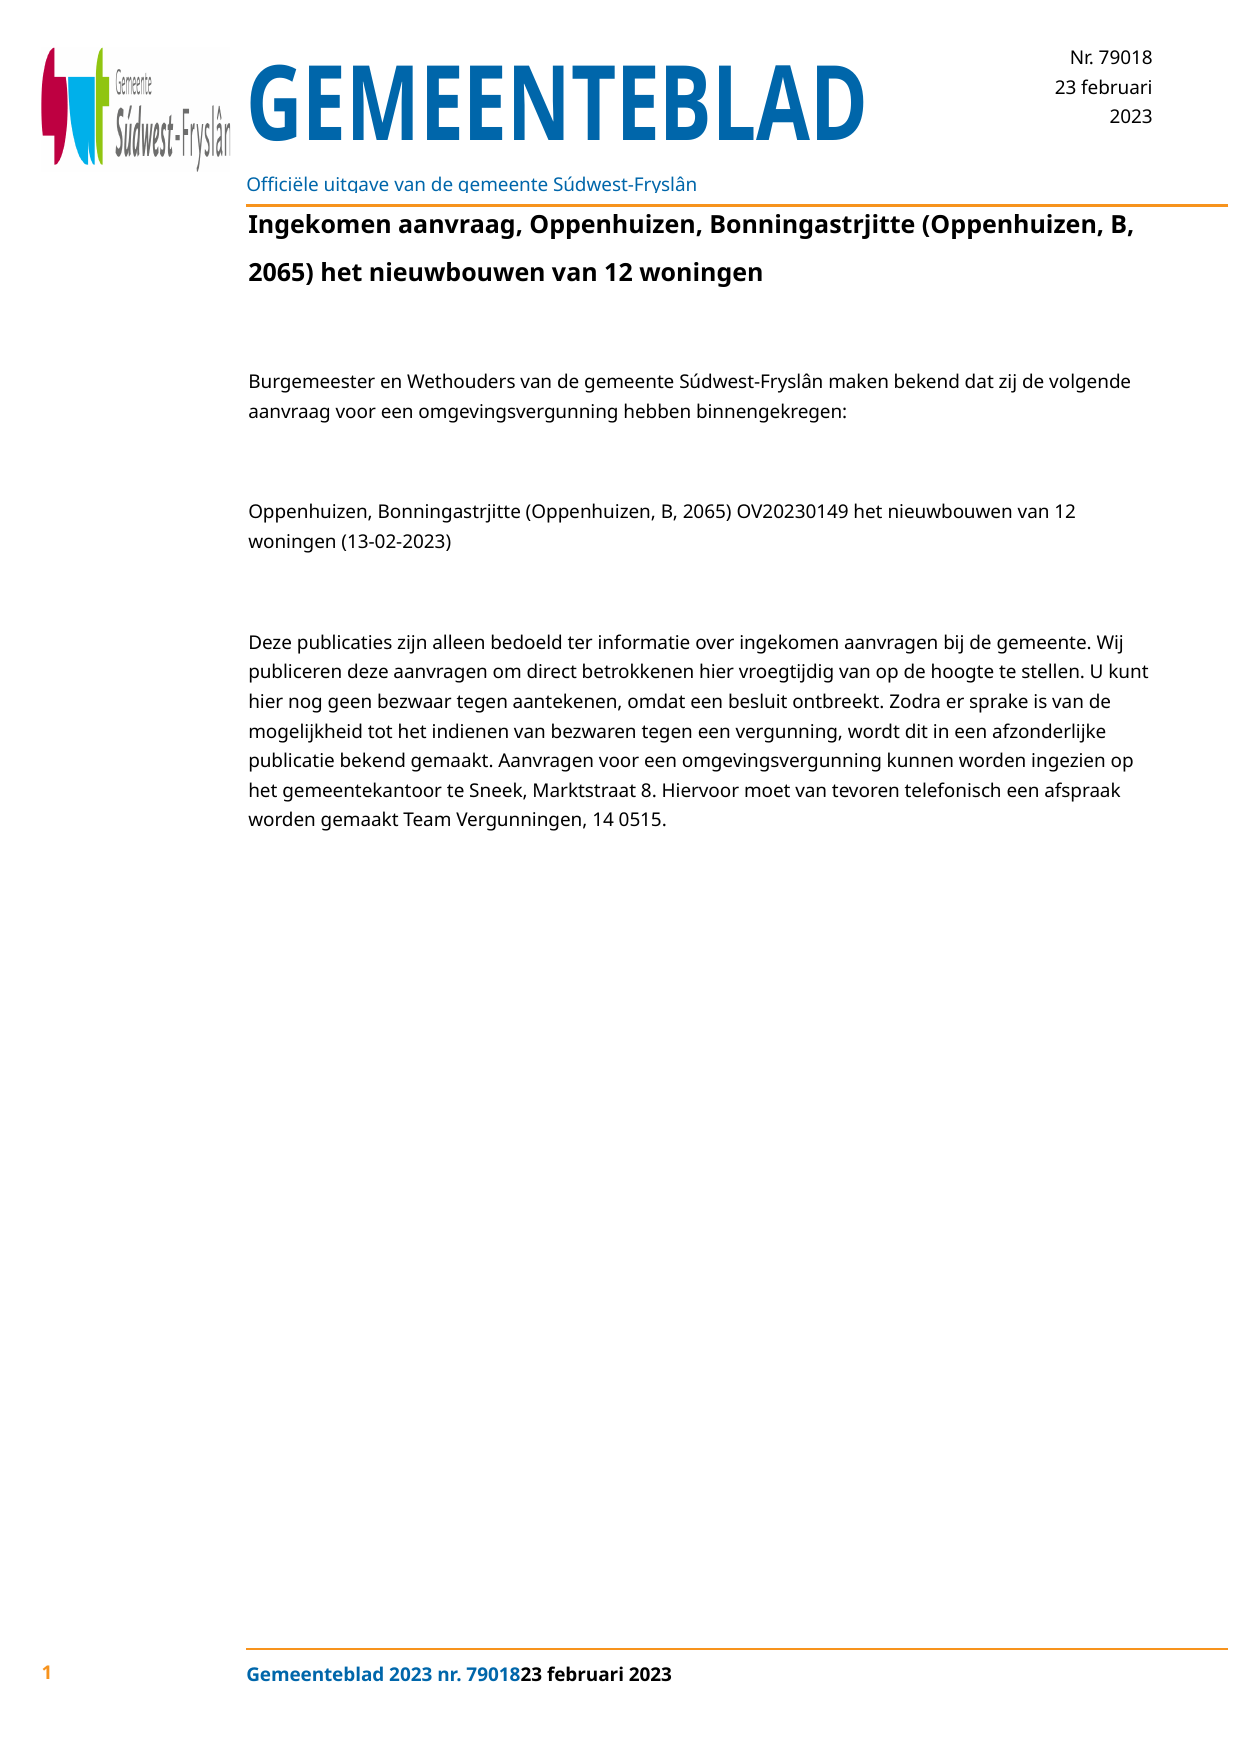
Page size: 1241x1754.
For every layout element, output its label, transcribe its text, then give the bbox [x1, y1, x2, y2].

text Burgemeester en Wethouders van de gemeente Súdwest-Fryslân maken bekend dat zij de volgende aanvraag voor een omgevingsvergunning hebben binnengekregen: [248, 368, 1152, 424]
text Oppenhuizen, Bonningastrjitte (Oppenhuizen, B, 2065) OV20230149 het nieuwbouwen van 12 woningen (13-02-2023) [248, 499, 1152, 554]
picture [41, 47, 231, 172]
text Deze publicaties zijn alleen bedoeld ter informatie over ingekomen aanvragen bij de gemeente. Wij publiceren deze aanvragen om direct betrokkenen hier vroegtijdig van op de hoogte te stellen. U kunt hier nog geen bezwaar tegen aantekenen, omdat een besluit ontbreekt. Zodra er sprake is van de mogelijkheid tot het indienen van bezwaren tegen een vergunning, wordt dit in een afzonderlijke publicatie bekend gemaakt. Aanvragen voor een omgevingsvergunning kunnen worden ingezien op het gemeentekantoor te Sneek, Marktstraat 8. Hiervoor moet van tevoren telefonisch een afspraak worden gemaakt Team Vergunningen, 14 0515. [248, 629, 1152, 832]
text Ingekomen aanvraag, Oppenhuizen, Bonningastrjitte (Oppenhuizen, B, 2065) het nieuwbouwen van 12 woningen [248, 207, 1152, 288]
